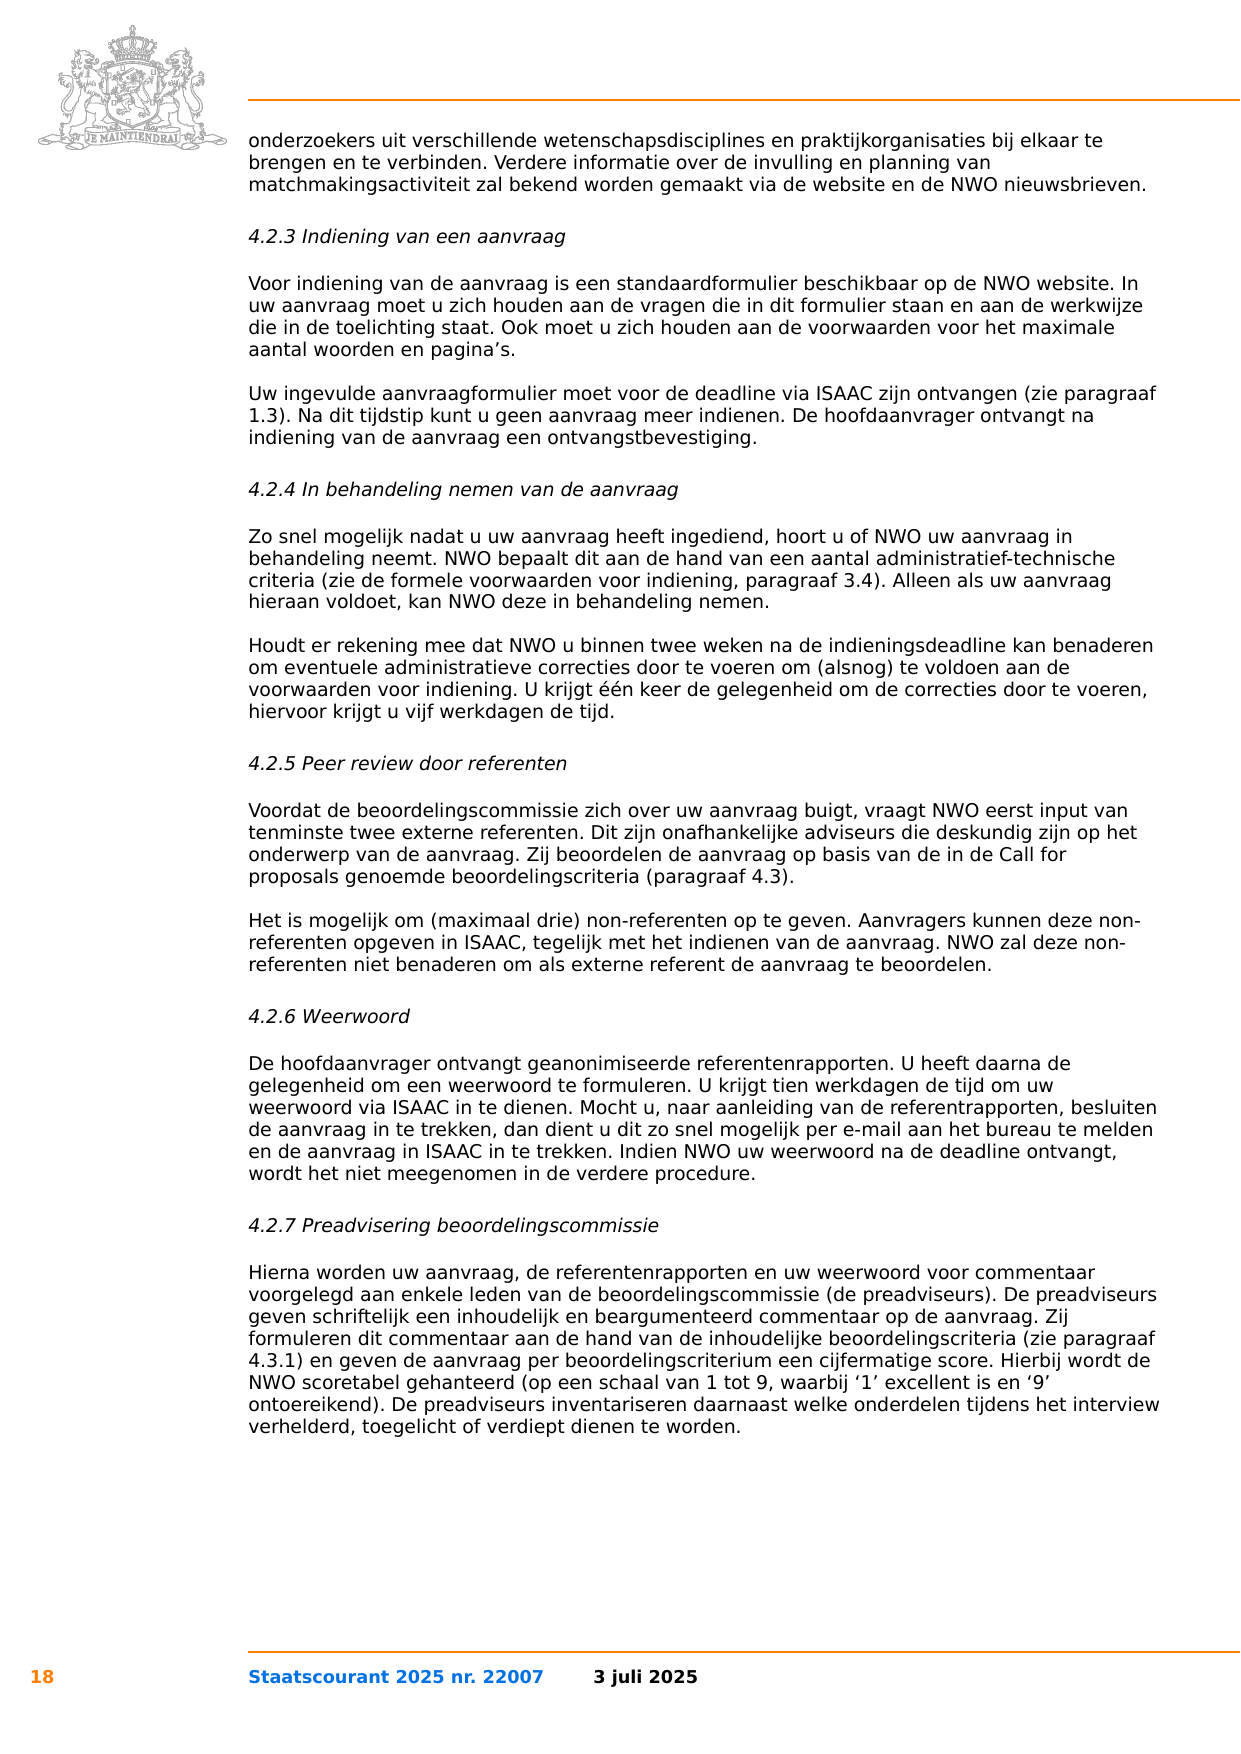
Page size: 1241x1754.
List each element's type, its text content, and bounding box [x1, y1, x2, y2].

text Houdt er rekening mee dat NWO u binnen twee weken na de indieningsdeadline kan benaderen om eventuele administratieve correcties door te voeren om (alsnog) te voldoen aan de voorwaarden voor indiening. U krijgt één keer de gelegenheid om de correcties door te voeren, hiervoor krijgt u vijf werkdagen de tijd. [248, 635, 1163, 723]
subtitle 4.2.5 Peer review door referenten [248, 753, 1163, 775]
text Hierna worden uw aanvraag, de referentenrapporten en uw weerwoord voor commentaar voorgelegd aan enkele leden van de beoordelingscommissie (de preadviseurs). De preadviseurs geven schriftelijk een inhoudelijk en beargumenteerd commentaar op de aanvraag. Zij formuleren dit commentaar aan de hand van de inhoudelijke beoordelingscriteria (zie paragraaf 4.3.1) en geven de aanvraag per beoordelingscriterium een cijfermatige score. Hierbij wordt de NWO scoretabel gehanteerd (op een schaal van 1 tot 9, waarbij ‘1’ excellent is en ‘9’ ontoereikend). De preadviseurs inventariseren daarnaast welke onderdelen tijdens het interview verhelderd, toegelicht of verdiept dienen te worden. [248, 1262, 1163, 1438]
text onderzoekers uit verschillende wetenschapsdisciplines en praktijkorganisaties bij elkaar te brengen en te verbinden. Verdere informatie over de invulling en planning van matchmakingsactiviteit zal bekend worden gemaakt via de website en de NWO nieuwsbrieven. [248, 130, 1163, 196]
text Uw ingevulde aanvraagformulier moet voor de deadline via ISAAC zijn ontvangen (zie paragraaf 1.3). Na dit tijdstip kunt u geen aanvraag meer indienen. De hoofdaanvrager ontvangt na indiening van de aanvraag een ontvangstbevestiging. [248, 383, 1163, 448]
subtitle 4.2.7 Preadvisering beoordelingscommissie [248, 1215, 1163, 1237]
text Zo snel mogelijk nadat u uw aanvraag heeft ingediend, hoort u of NWO uw aanvraag in behandeling neemt. NWO bepaalt dit aan de hand van een aantal administratief-technische criteria (zie de formele voorwaarden voor indiening, paragraaf 3.4). Alleen als uw aanvraag hieraan voldoet, kan NWO deze in behandeling nemen. [248, 526, 1163, 613]
picture [38, 25, 227, 150]
text Voordat de beoordelingscommissie zich over uw aanvraag buigt, vraagt NWO eerst input van tenminste twee externe referenten. Dit zijn onafhankelijke adviseurs die deskundig zijn op het onderwerp van de aanvraag. Zij beoordelen de aanvraag op basis van de in de Call for proposals genoemde beoordelingscriteria (paragraaf 4.3). [248, 800, 1163, 888]
text Het is mogelijk om (maximaal drie) non-referenten op te geven. Aanvragers kunnen deze non- referenten opgeven in ISAAC, tegelijk met het indienen van de aanvraag. NWO zal deze non-referenten niet benaderen om als externe referent de aanvraag te beoordelen. [248, 910, 1163, 976]
text Voor indiening van de aanvraag is een standaardformulier beschikbaar op de NWO website. In uw aanvraag moet u zich houden aan de vragen die in dit formulier staan en aan de werkwijze die in de toelichting staat. Ook moet u zich houden aan de voorwaarden voor het maximale aantal woorden en pagina’s. [248, 273, 1163, 361]
subtitle 4.2.4 In behandeling nemen van de aanvraag [248, 478, 1163, 501]
subtitle 4.2.3 Indiening van een aanvraag [248, 226, 1163, 248]
subtitle 4.2.6 Weerwoord [248, 1006, 1163, 1028]
text De hoofdaanvrager ontvangt geanonimiseerde referentenrapporten. U heeft daarna de gelegenheid om een weerwoord te formuleren. U krijgt tien werkdagen de tijd om uw weerwoord via ISAAC in te dienen. Mocht u, naar aanleiding van de referentrapporten, besluiten de aanvraag in te trekken, dan dient u dit zo snel mogelijk per e-mail aan het bureau te melden en de aanvraag in ISAAC in te trekken. Indien NWO uw weerwoord na de deadline ontvangt, wordt het niet meegenomen in de verdere procedure. [248, 1053, 1163, 1185]
